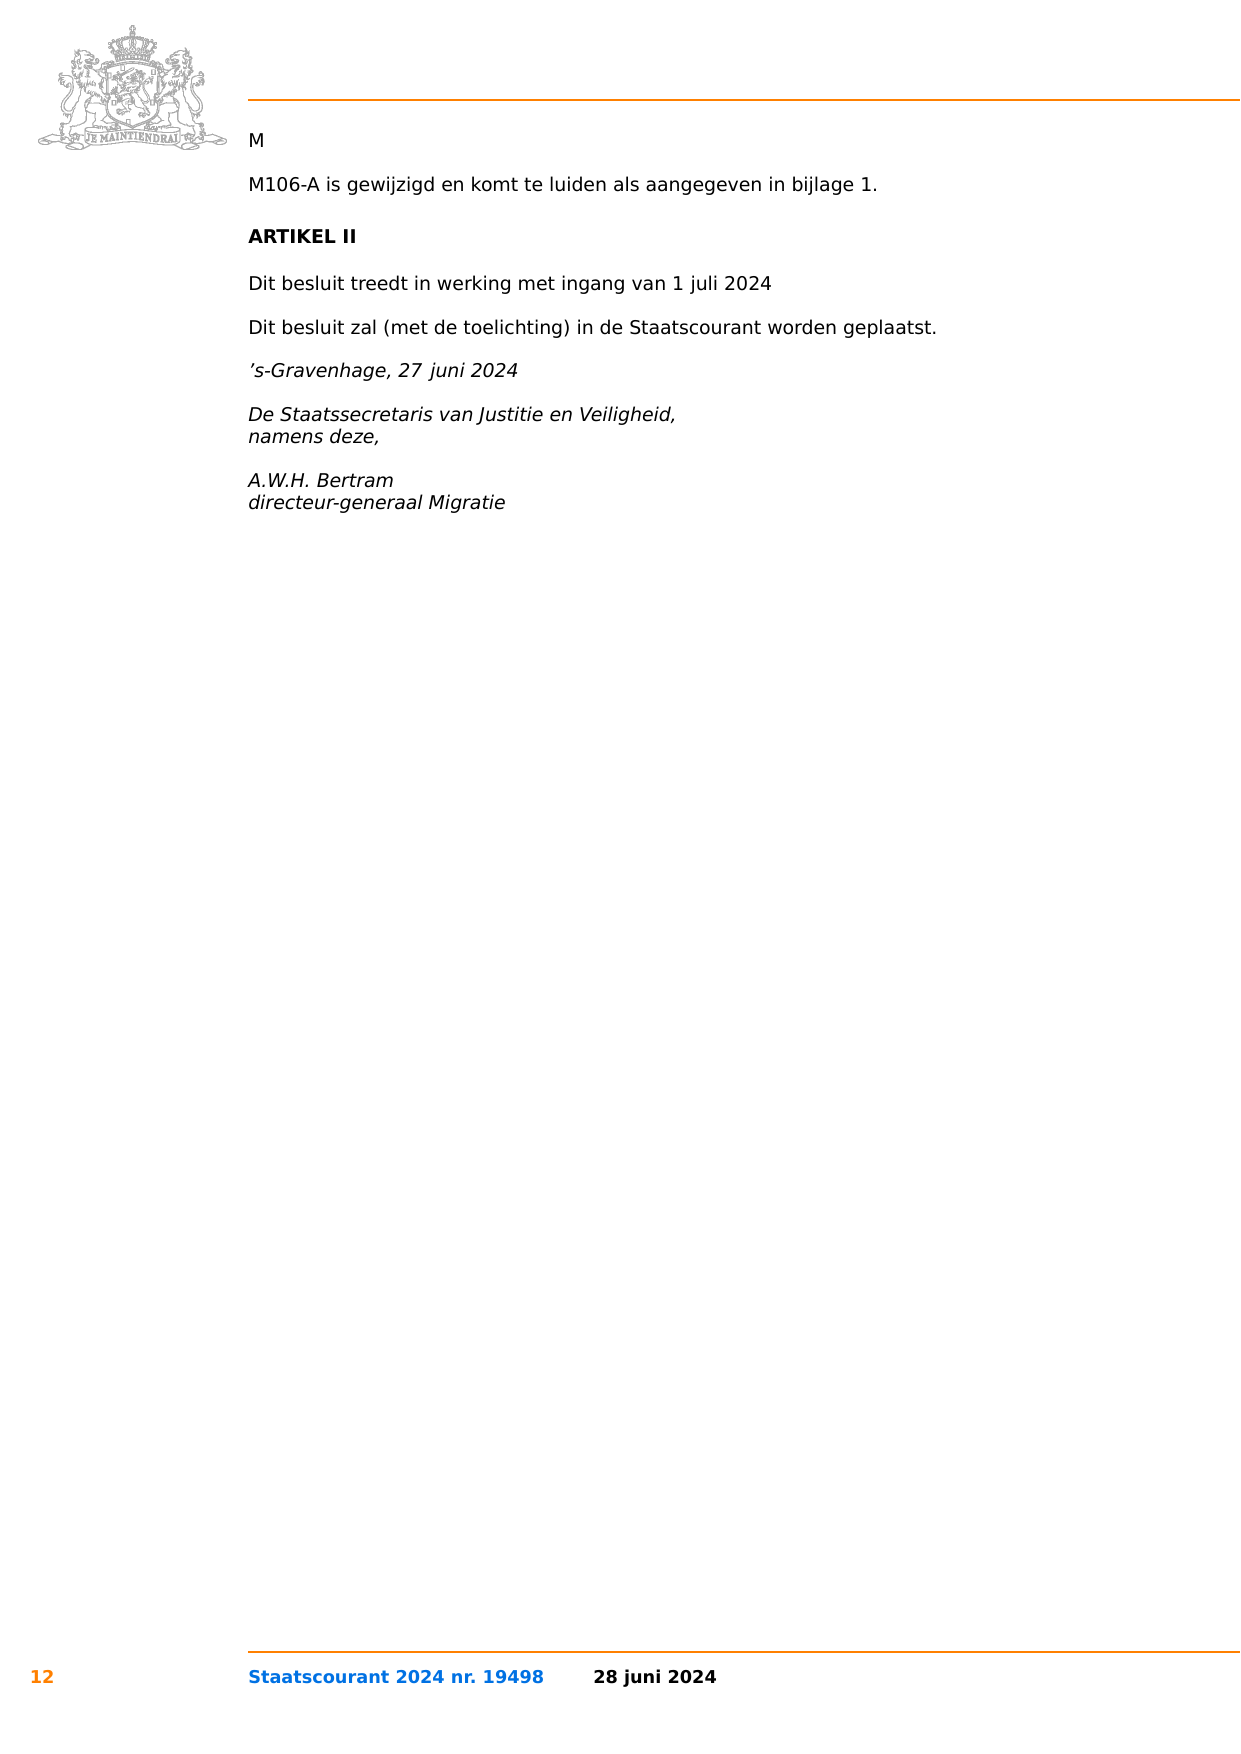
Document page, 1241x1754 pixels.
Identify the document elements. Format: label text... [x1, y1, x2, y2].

text Dit besluit zal (met de toelichting) in de Staatscourant worden geplaatst. [248, 317, 1163, 338]
picture [38, 25, 227, 150]
text De Staatssecretaris van Justitie en Veiligheid, namens deze, A.W.H. Bertram directeur-generaal Migratie [248, 404, 1163, 514]
subtitle ARTIKEL II [248, 226, 1163, 248]
text ’s-Gravenhage, 27 juni 2024 [248, 360, 1163, 382]
text Dit besluit treedt in werking met ingang van 1 juli 2024 [248, 273, 1163, 295]
text M [248, 130, 1163, 152]
text M106-A is gewijzigd en komt te luiden als aangegeven in bijlage 1. [248, 174, 1163, 196]
